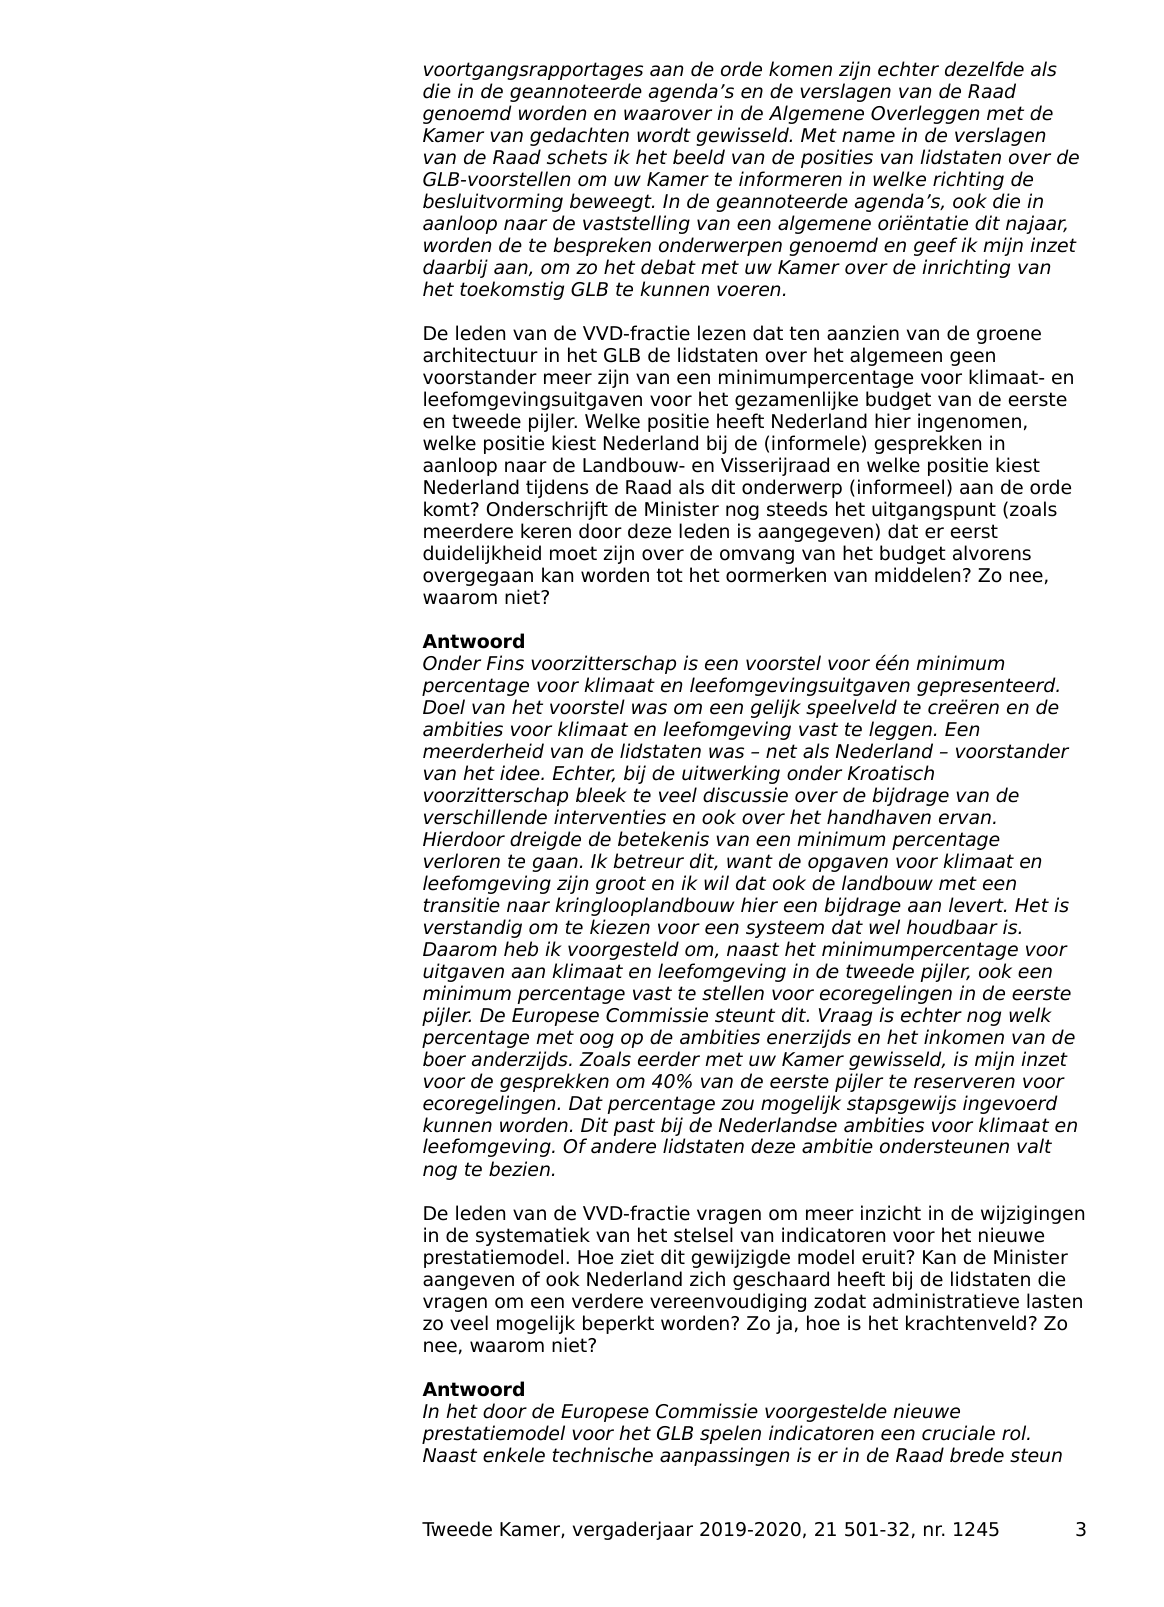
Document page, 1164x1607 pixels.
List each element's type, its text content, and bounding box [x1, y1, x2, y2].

text De leden van de VVD-fractie vragen om meer inzicht in de wijzigingen in de systematiek van het stelsel van indicatoren voor het nieuwe prestatiemodel. Hoe ziet dit gewijzigde model eruit? Kan de Minister aangeven of ook Nederland zich geschaard heeft bij de lidstaten die vragen om een verdere vereenvoudiging zodat administratieve lasten zo veel mogelijk beperkt worden? Zo ja, hoe is het krachtenveld? Zo nee, waarom niet? [422, 1203, 1087, 1356]
text Antwoord [422, 631, 1087, 653]
text De leden van de VVD-fractie lezen dat ten aanzien van de groene architectuur in het GLB de lidstaten over het algemeen geen voorstander meer zijn van een minimumpercentage voor klimaat- en leefomgevingsuitgaven voor het gezamenlijke budget van de eerste en tweede pijler. Welke positie heeft Nederland hier ingenomen, welke positie kiest Nederland bij de (informele) gesprekken in aanloop naar de Landbouw- en Visserijraad en welke positie kiest Nederland tijdens de Raad als dit onderwerp (informeel) aan de orde komt? Onderschrijft de Minister nog steeds het uitgangspunt (zoals meerdere keren door deze leden is aangegeven) dat er eerst duidelijkheid moet zijn over de omvang van het budget alvorens overgegaan kan worden tot het oormerken van middelen? Zo nee, waarom niet? [422, 323, 1087, 609]
text Antwoord [422, 1379, 1087, 1401]
text Onder Fins voorzitterschap is een voorstel voor één minimum percentage voor klimaat en leefomgevingsuitgaven gepresenteerd. Doel van het voorstel was om een gelijk speelveld te creëren en de ambities voor klimaat en leefomgeving vast te leggen. Een meerderheid van de lidstaten was – net als Nederland – voorstander van het idee. Echter, bij de uitwerking onder Kroatisch voorzitterschap bleek te veel discussie over de bijdrage van de verschillende interventies en ook over het handhaven ervan. Hierdoor dreigde de betekenis van een minimum percentage verloren te gaan. Ik betreur dit, want de opgaven voor klimaat en leefomgeving zijn groot en ik wil dat ook de landbouw met een transitie naar kringlooplandbouw hier een bijdrage aan levert. Het is verstandig om te kiezen voor een systeem dat wel houdbaar is. Daarom heb ik voorgesteld om, naast het minimumpercentage voor uitgaven aan klimaat en leefomgeving in de tweede pijler, ook een minimum percentage vast te stellen voor ecoregelingen in de eerste pijler. De Europese Commissie steunt dit. Vraag is echter nog welk percentage met oog op de ambities enerzijds en het inkomen van de boer anderzijds. Zoals eerder met uw Kamer gewisseld, is mijn inzet voor de gesprekken om 40% van de eerste pijler te reserveren voor ecoregelingen. Dat percentage zou mogelijk stapsgewijs ingevoerd kunnen worden. Dit past bij de Nederlandse ambities voor klimaat en leefomgeving. Of andere lidstaten deze ambitie ondersteunen valt nog te bezien. [422, 653, 1087, 1180]
text In het door de Europese Commissie voorgestelde nieuwe prestatiemodel voor het GLB spelen indicatoren een cruciale rol. Naast enkele technische aanpassingen is er in de Raad brede steun [422, 1401, 1087, 1467]
text voortgangsrapportages aan de orde komen zijn echter dezelfde als die in de geannoteerde agenda’s en de verslagen van de Raad genoemd worden en waarover in de Algemene Overleggen met de Kamer van gedachten wordt gewisseld. Met name in de verslagen van de Raad schets ik het beeld van de posities van lidstaten over de GLB-voorstellen om uw Kamer te informeren in welke richting de besluitvorming beweegt. In de geannoteerde agenda’s, ook die in aanloop naar de vaststelling van een algemene oriëntatie dit najaar, worden de te bespreken onderwerpen genoemd en geef ik mijn inzet daarbij aan, om zo het debat met uw Kamer over de inrichting van het toekomstig GLB te kunnen voeren. [422, 59, 1087, 301]
